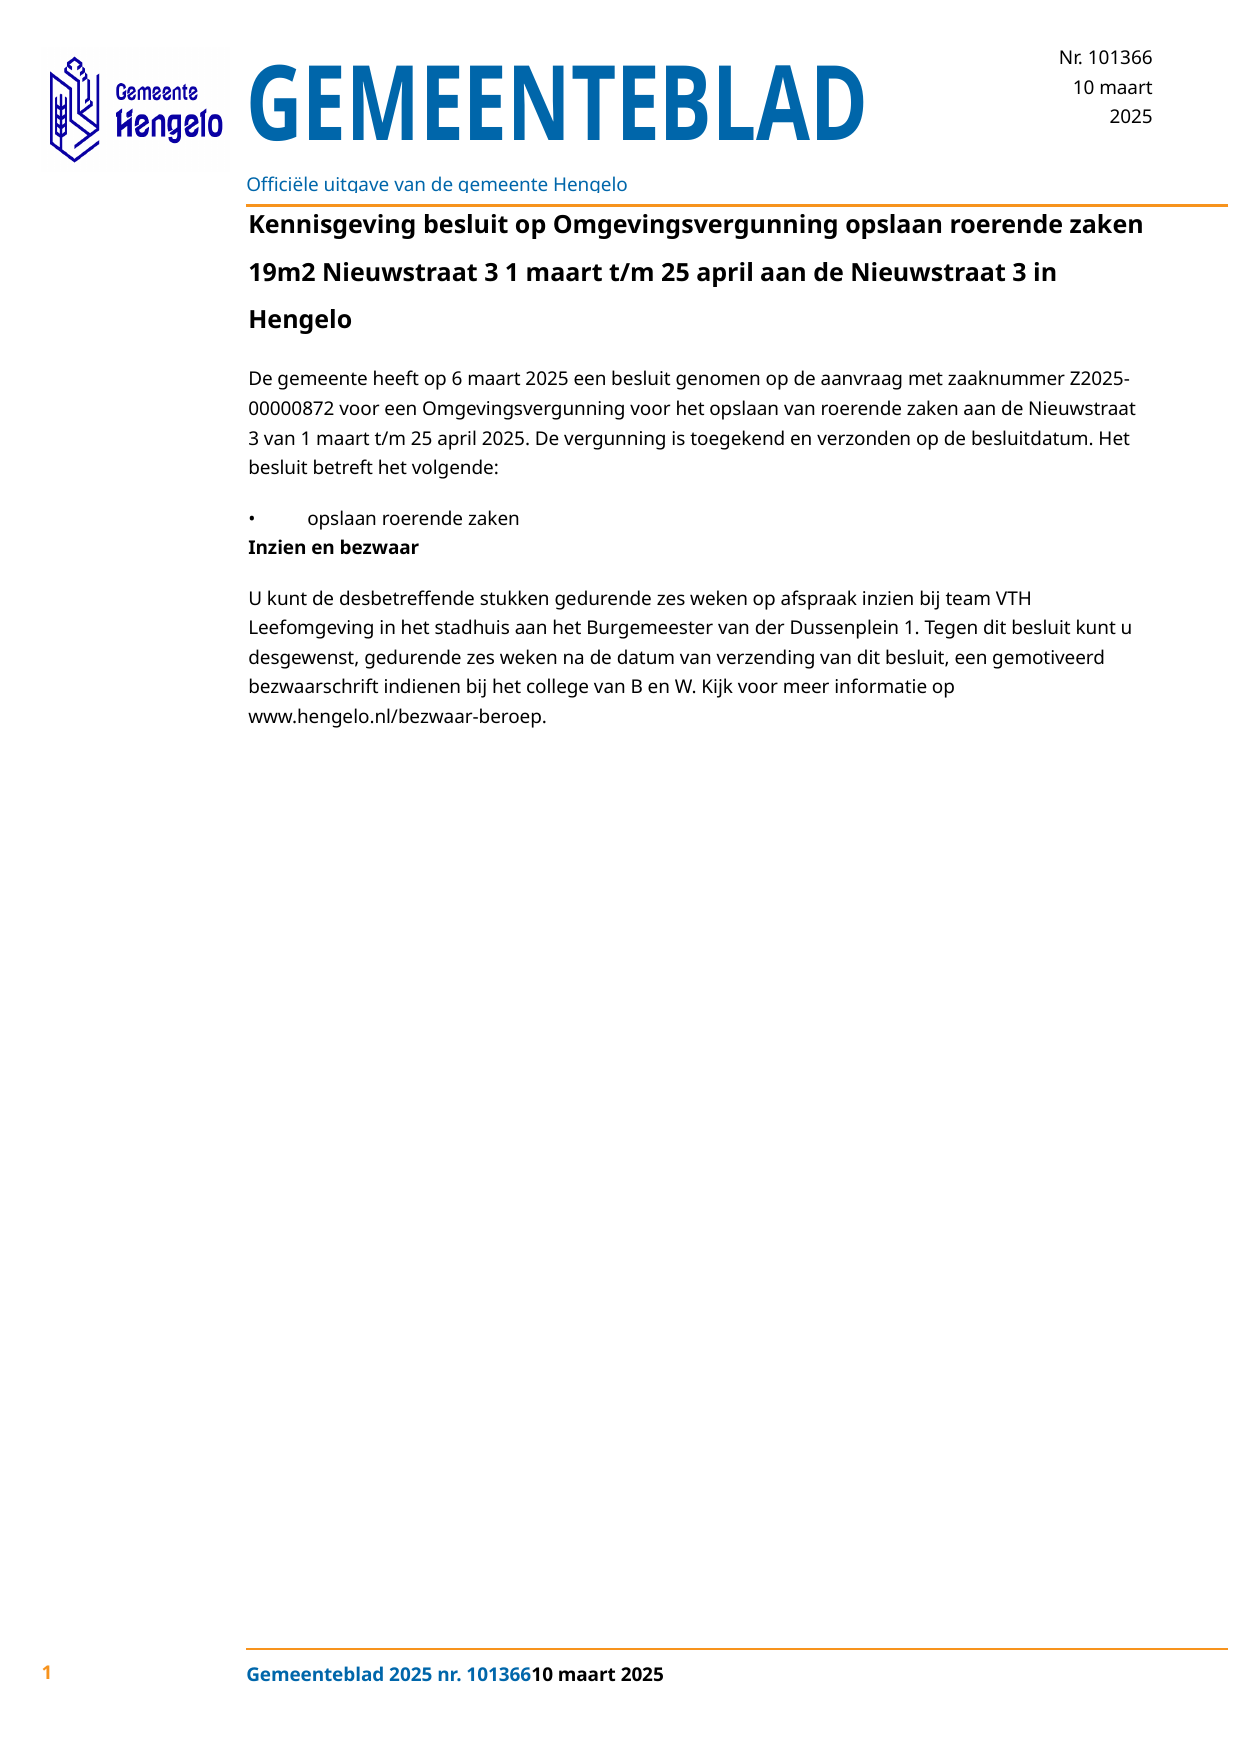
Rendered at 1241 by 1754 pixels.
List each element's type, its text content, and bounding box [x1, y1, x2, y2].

text De gemeente heeft op 6 maart 2025 een besluit genomen op de aanvraag met zaaknummer Z2025-00000872 voor een Omgevingsvergunning voor het opslaan van roerende zaken aan de Nieuwstraat 3 van 1 maart t/m 25 april 2025. De vergunning is toegekend en verzonden op de besluitdatum. Het besluit betreft het volgende: [248, 366, 1152, 480]
picture [41, 47, 231, 172]
text Inzien en bezwaar [248, 534, 1152, 560]
text Kennisgeving besluit op Omgevingsvergunning opslaan roerende zaken 19m2 Nieuwstraat 3 1 maart t/m 25 april aan de Nieuwstraat 3 in Hengelo [248, 207, 1152, 336]
text U kunt de desbetreffende stukken gedurende zes weken op afspraak inzien bij team VTH Leefomgeving in het stadhuis aan het Burgemeester van der Dussenplein 1. Tegen dit besluit kunt u desgewenst, gedurende zes weken na de datum van verzending van dit besluit, een gemotiveerd bezwaarschrift indienen bij het college van B en W. Kijk voor meer informatie op www.hengelo.nl/bezwaar-beroep. [248, 585, 1152, 729]
list opslaan roerende zaken [248, 505, 1152, 530]
